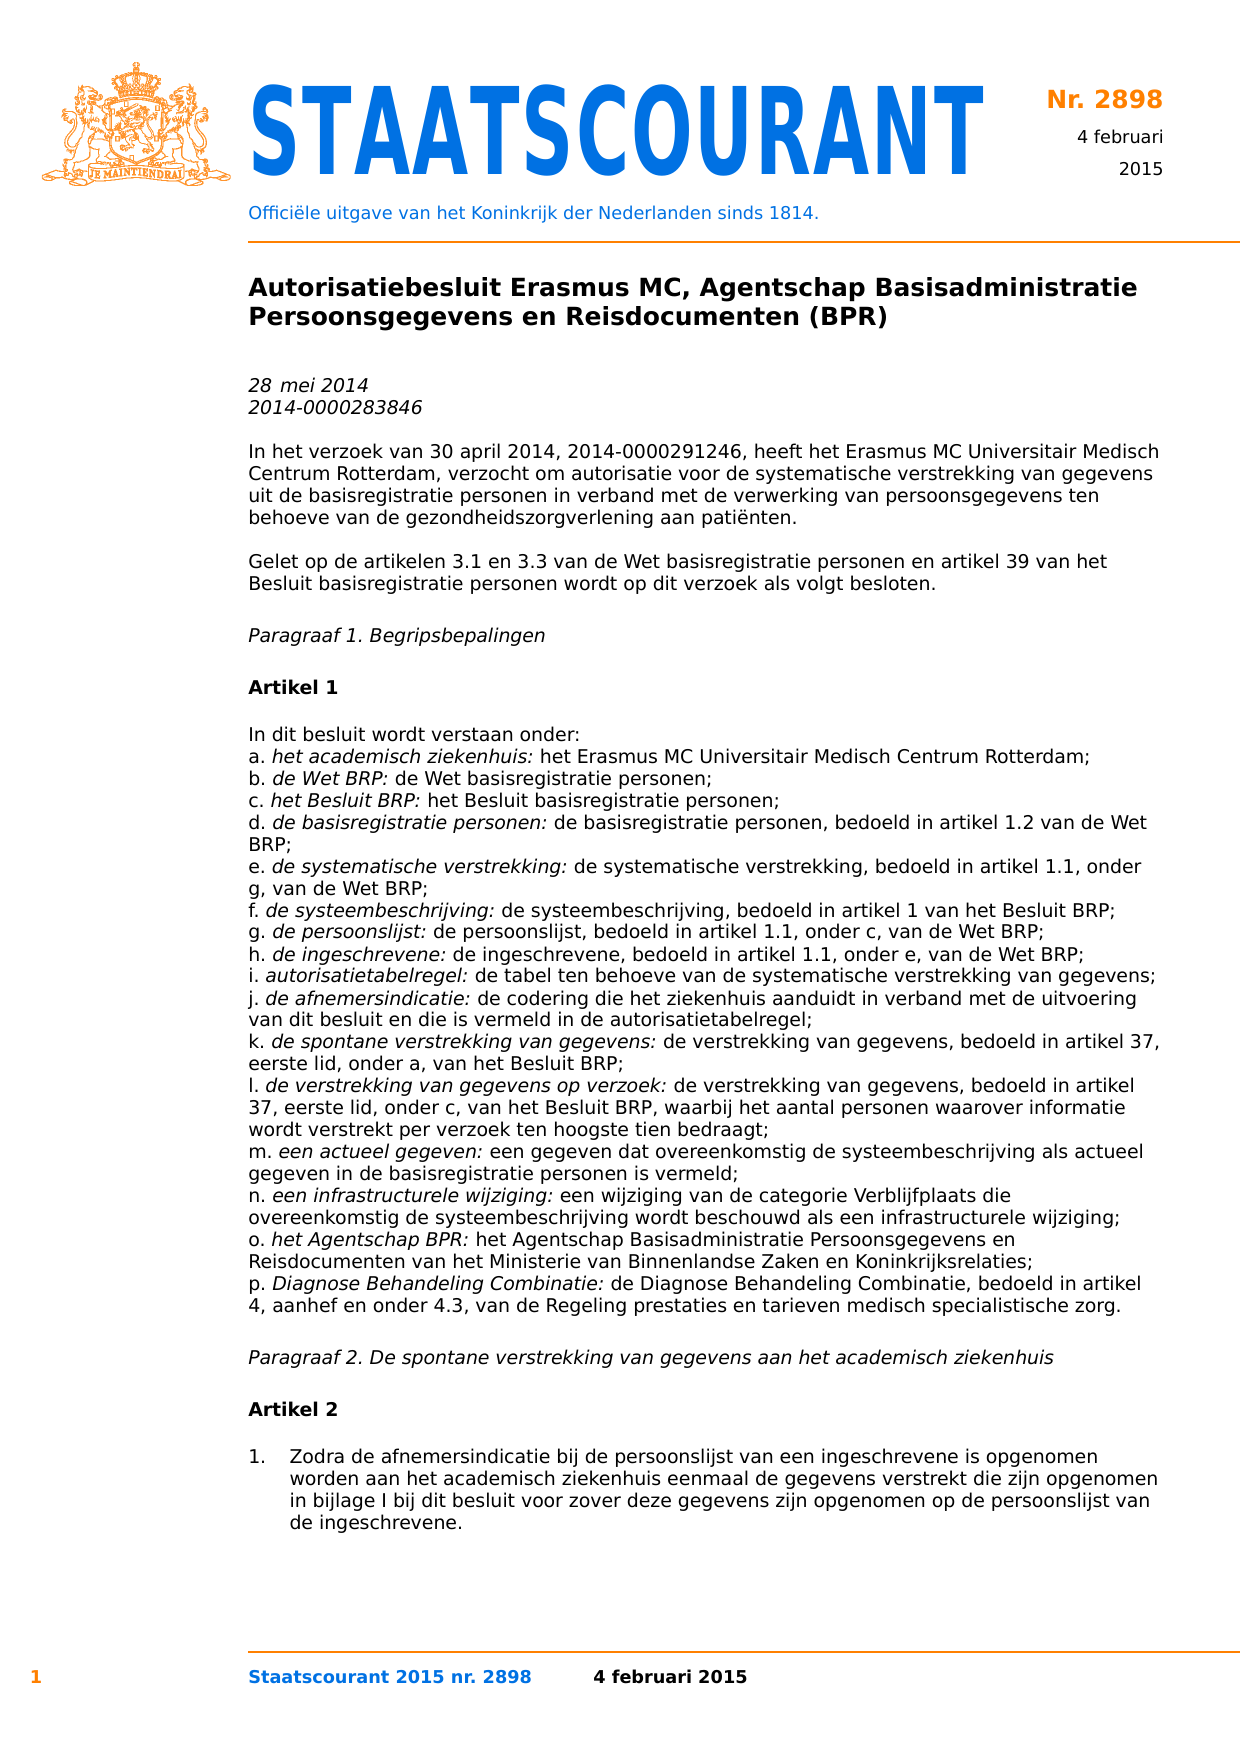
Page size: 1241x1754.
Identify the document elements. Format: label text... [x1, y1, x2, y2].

text i. autorisatietabelregel: de tabel ten behoeve van de systematische verstrekking van gegevens; [248, 965, 1163, 987]
text l. de verstrekking van gegevens op verzoek: de verstrekking van gegevens, bedoeld in artikel 37, eerste lid, onder c, van het Besluit BRP, waarbij het aantal personen waarover informatie wordt verstrekt per verzoek ten hoogste tien bedraagt; [248, 1075, 1163, 1141]
text 28 mei 2014 [248, 375, 1163, 397]
text n. een infrastructurele wijziging: een wijziging van de categorie Verblijfplaats die overeenkomstig de systeembeschrijving wordt beschouwd als een infrastructurele wijziging; [248, 1185, 1163, 1229]
text k. de spontane verstrekking van gegevens: de verstrekking van gegevens, bedoeld in artikel 37, eerste lid, onder a, van het Besluit BRP; [248, 1031, 1163, 1075]
subtitle Autorisatiebesluit Erasmus MC, Agentschap Basisadministratie Persoonsgegevens en Reisdocumenten (BPR) [248, 273, 1163, 331]
text p. Diagnose Behandeling Combinatie: de Diagnose Behandeling Combinatie, bedoeld in artikel 4, aanhef en onder 4.3, van de Regeling prestaties en tarieven medisch specialistische zorg. [248, 1273, 1163, 1317]
subtitle Artikel 1 [248, 677, 1163, 699]
subtitle Paragraaf 1. Begripsbepalingen [248, 625, 1163, 647]
text m. een actueel gegeven: een gegeven dat overeenkomstig de systeembeschrijving als actueel gegeven in de basisregistratie personen is vermeld; [248, 1141, 1163, 1185]
text Gelet op de artikelen 3.1 en 3.3 van de Wet basisregistratie personen en artikel 39 van het Besluit basisregistratie personen wordt op dit verzoek als volgt besloten. [248, 551, 1163, 595]
table_header Nr. 2898 [998, 62, 1240, 121]
text c. het Besluit BRP: het Besluit basisregistratie personen; [248, 789, 1163, 812]
subtitle Artikel 2 [248, 1399, 1163, 1421]
text f. de systeembeschrijving: de systeembeschrijving, bedoeld in artikel 1 van het Besluit BRP; [248, 899, 1163, 921]
table_cell Officiële uitgave van het Koninkrijk der Nederlanden sinds 1814. [248, 203, 1240, 241]
table_cell 4 februari [998, 121, 1240, 153]
text e. de systematische verstrekking: de systematische verstrekking, bedoeld in artikel 1.1, onder g, van de Wet BRP; [248, 856, 1163, 899]
text 2014-0000283846 [248, 397, 1163, 419]
table_cell 2015 [998, 153, 1240, 203]
text j. de afnemersindicatie: de codering die het ziekenhuis aanduidt in verband met de uitvoering van dit besluit en die is vermeld in de autorisatietabelregel; [248, 987, 1163, 1031]
text o. het Agentschap BPR: het Agentschap Basisadministratie Persoonsgegevens en Reisdocumenten van het Ministerie van Binnenlandse Zaken en Koninkrijksrelaties; [248, 1229, 1163, 1273]
text 1. Zodra de afnemersindicatie bij de persoonslijst van een ingeschrevene is opgenomen worden aan het academisch ziekenhuis eenmaal de gegevens verstrekt die zijn opgenomen in bijlage I bij dit besluit voor zover deze gegevens zijn opgenomen op de persoonslijst van de ingeschrevene. [248, 1446, 1163, 1534]
subtitle Paragraaf 2. De spontane verstrekking van gegevens aan het academisch ziekenhuis [248, 1347, 1163, 1369]
text a. het academisch ziekenhuis: het Erasmus MC Universitair Medisch Centrum Rotterdam; [248, 746, 1163, 768]
table_header [25, 62, 248, 241]
text d. de basisregistratie personen: de basisregistratie personen, bedoeld in artikel 1.2 van de Wet BRP; [248, 812, 1163, 856]
text h. de ingeschrevene: de ingeschrevene, bedoeld in artikel 1.1, onder e, van de Wet BRP; [248, 943, 1163, 965]
text In dit besluit wordt verstaan onder: [248, 724, 1163, 746]
text b. de Wet BRP: de Wet basisregistratie personen; [248, 768, 1163, 789]
text g. de persoonslijst: de persoonslijst, bedoeld in artikel 1.1, onder c, van de Wet BRP; [248, 921, 1163, 943]
table_header STAATSCOURANT [248, 62, 998, 203]
picture [41, 62, 231, 186]
text In het verzoek van 30 april 2014, 2014-0000291246, heeft het Erasmus MC Universitair Medisch Centrum Rotterdam, verzocht om autorisatie voor de systematische verstrekking van gegevens uit de basisregistratie personen in verband met de verwerking van persoonsgegevens ten behoeve van de gezondheidszorgverlening aan patiënten. [248, 441, 1163, 529]
